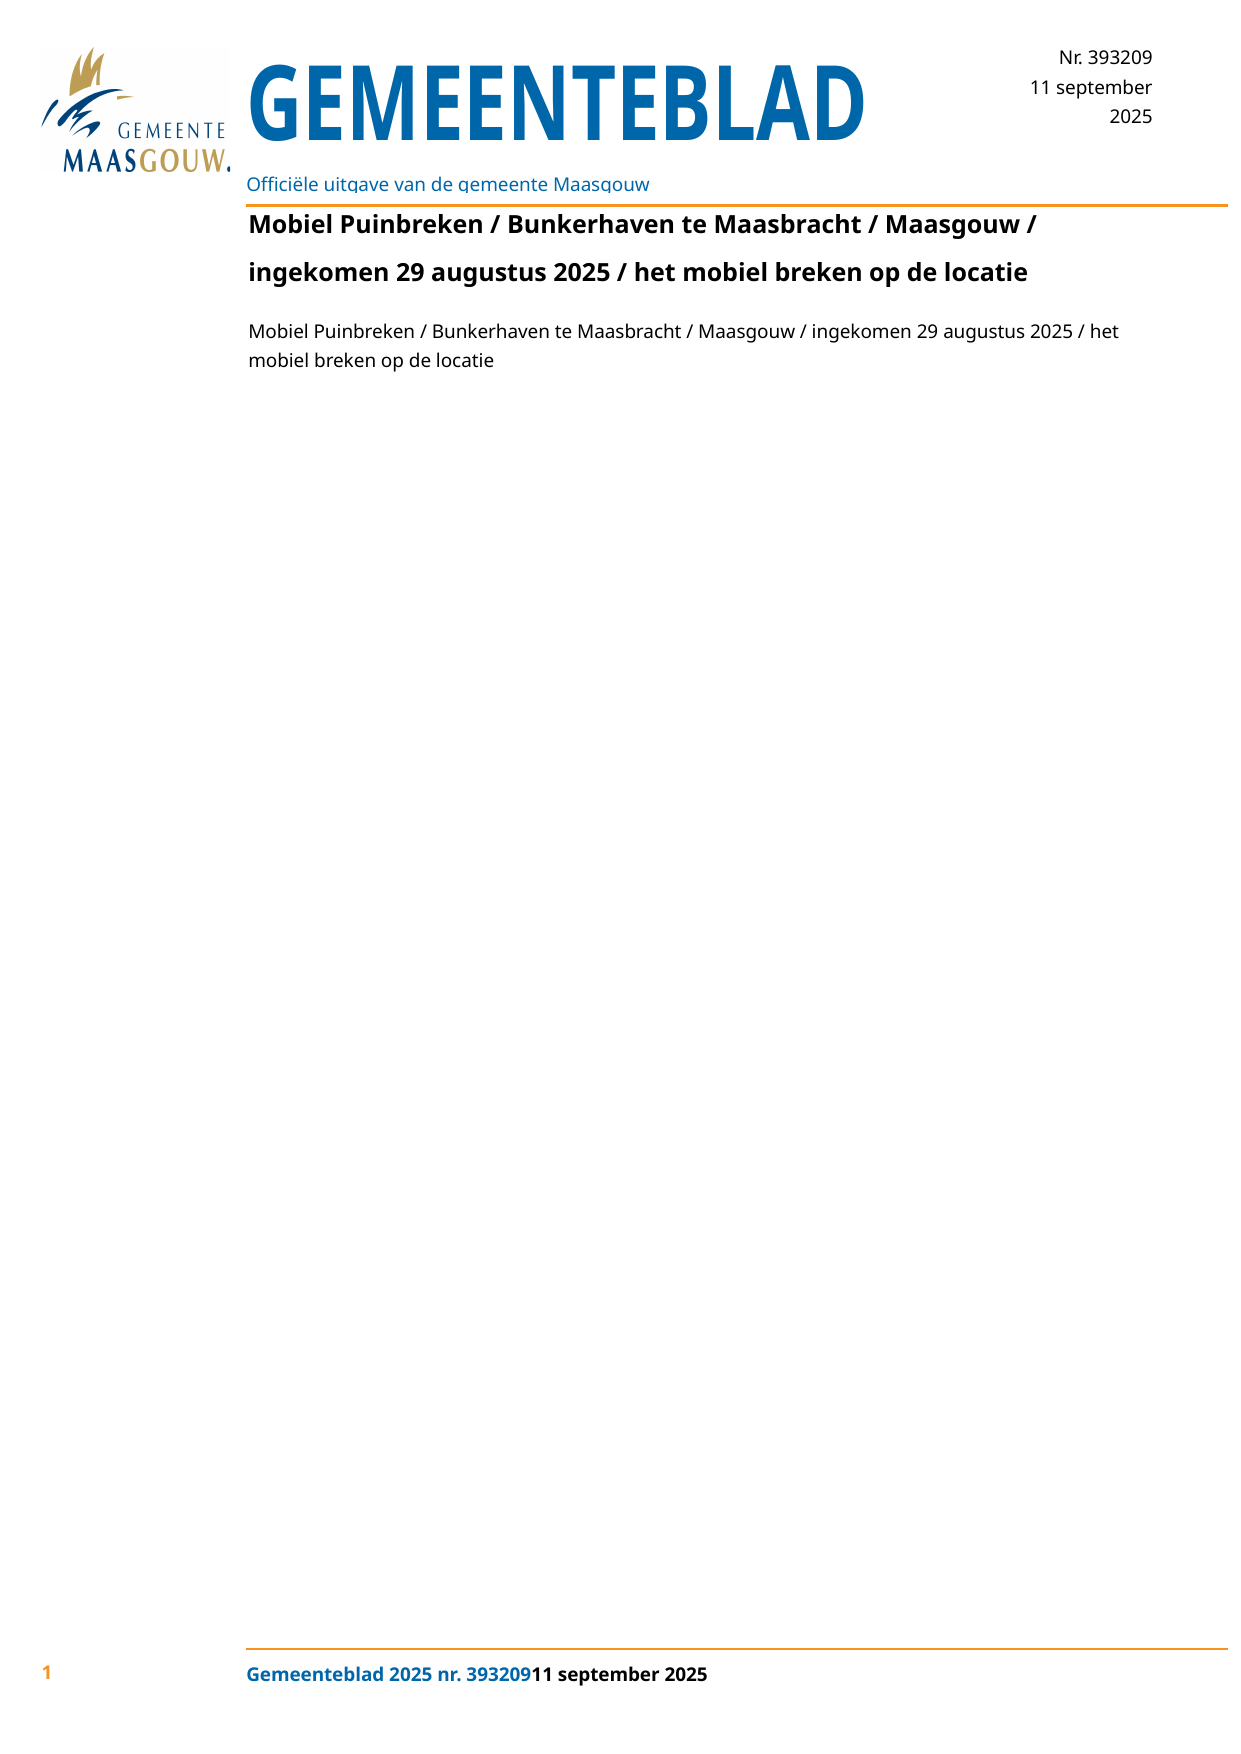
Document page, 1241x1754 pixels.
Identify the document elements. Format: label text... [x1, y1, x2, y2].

text Mobiel Puinbreken / Bunkerhaven te Maasbracht / Maasgouw / ingekomen 29 augustus 2025 / het mobiel breken op de locatie [248, 318, 1152, 373]
picture [41, 47, 231, 172]
text Mobiel Puinbreken / Bunkerhaven te Maasbracht / Maasgouw / ingekomen 29 augustus 2025 / het mobiel breken op de locatie [248, 207, 1152, 288]
